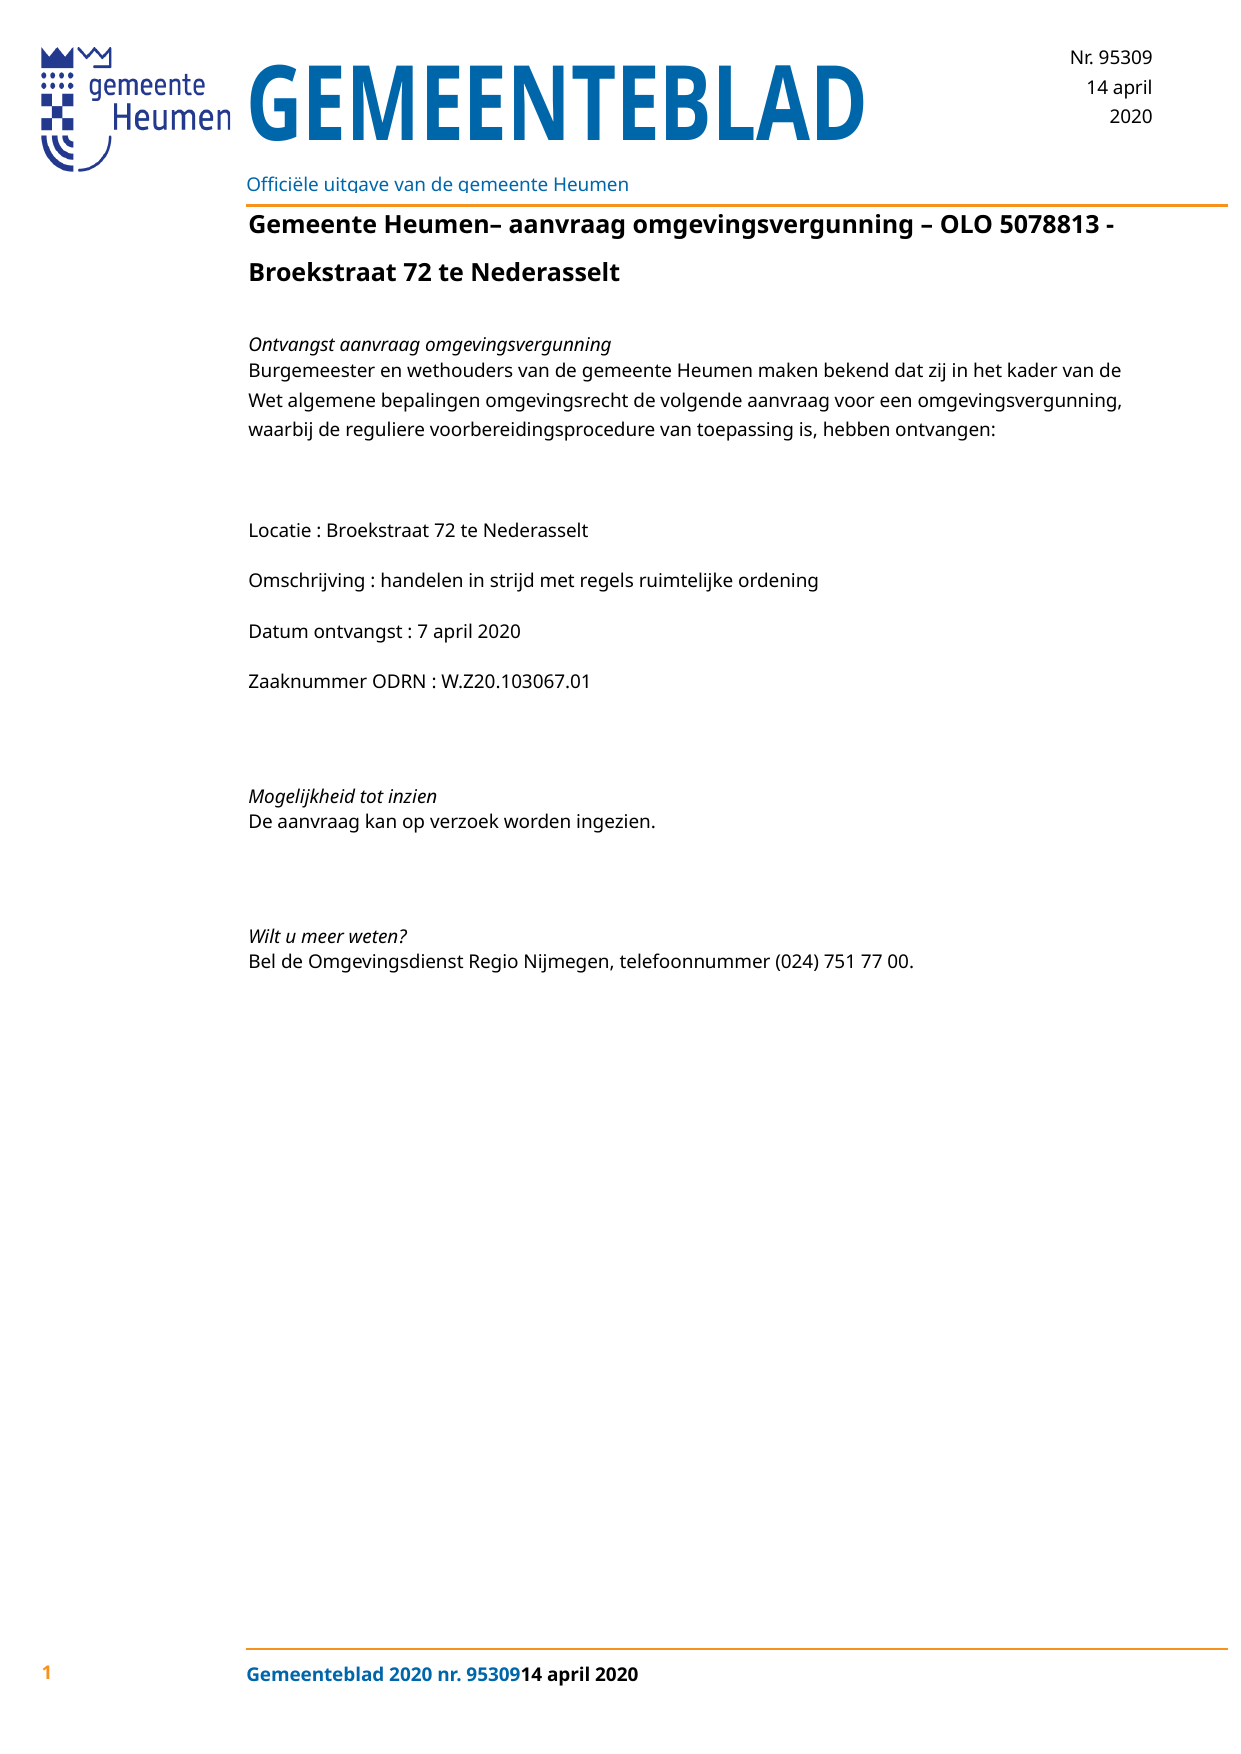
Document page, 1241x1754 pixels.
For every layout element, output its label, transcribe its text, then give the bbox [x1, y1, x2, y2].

text Locatie : Broekstraat 72 te Nederasselt [248, 517, 1152, 543]
text Bel de Omgevingsdienst Regio Nijmegen, telefoonnummer (024) 751 77 00. [248, 949, 1152, 974]
text Wilt u meer weten? [248, 923, 1152, 949]
text Omschrijving : handelen in strijd met regels ruimtelijke ordening [248, 568, 1152, 593]
text De aanvraag kan op verzoek worden ingezien. [248, 808, 1152, 834]
text Datum ontvangst : 7 april 2020 [248, 618, 1152, 644]
text Ontvangst aanvraag omgevingsvergunning [248, 331, 1152, 357]
picture [41, 47, 231, 172]
text Gemeente Heumen– aanvraag omgevingsvergunning – OLO 5078813 - Broekstraat 72 te Nederasselt [248, 207, 1152, 288]
text Mogelijkheid tot inzien [248, 783, 1152, 808]
text Zaaknummer ODRN : W.Z20.103067.01 [248, 668, 1152, 694]
text Burgemeester en wethouders van de gemeente Heumen maken bekend dat zij in het kader van de Wet algemene bepalingen omgevingsrecht de volgende aanvraag voor een omgevingsvergunning, waarbij de reguliere voorbereidingsprocedure van toepassing is, hebben ontvangen: [248, 357, 1152, 442]
